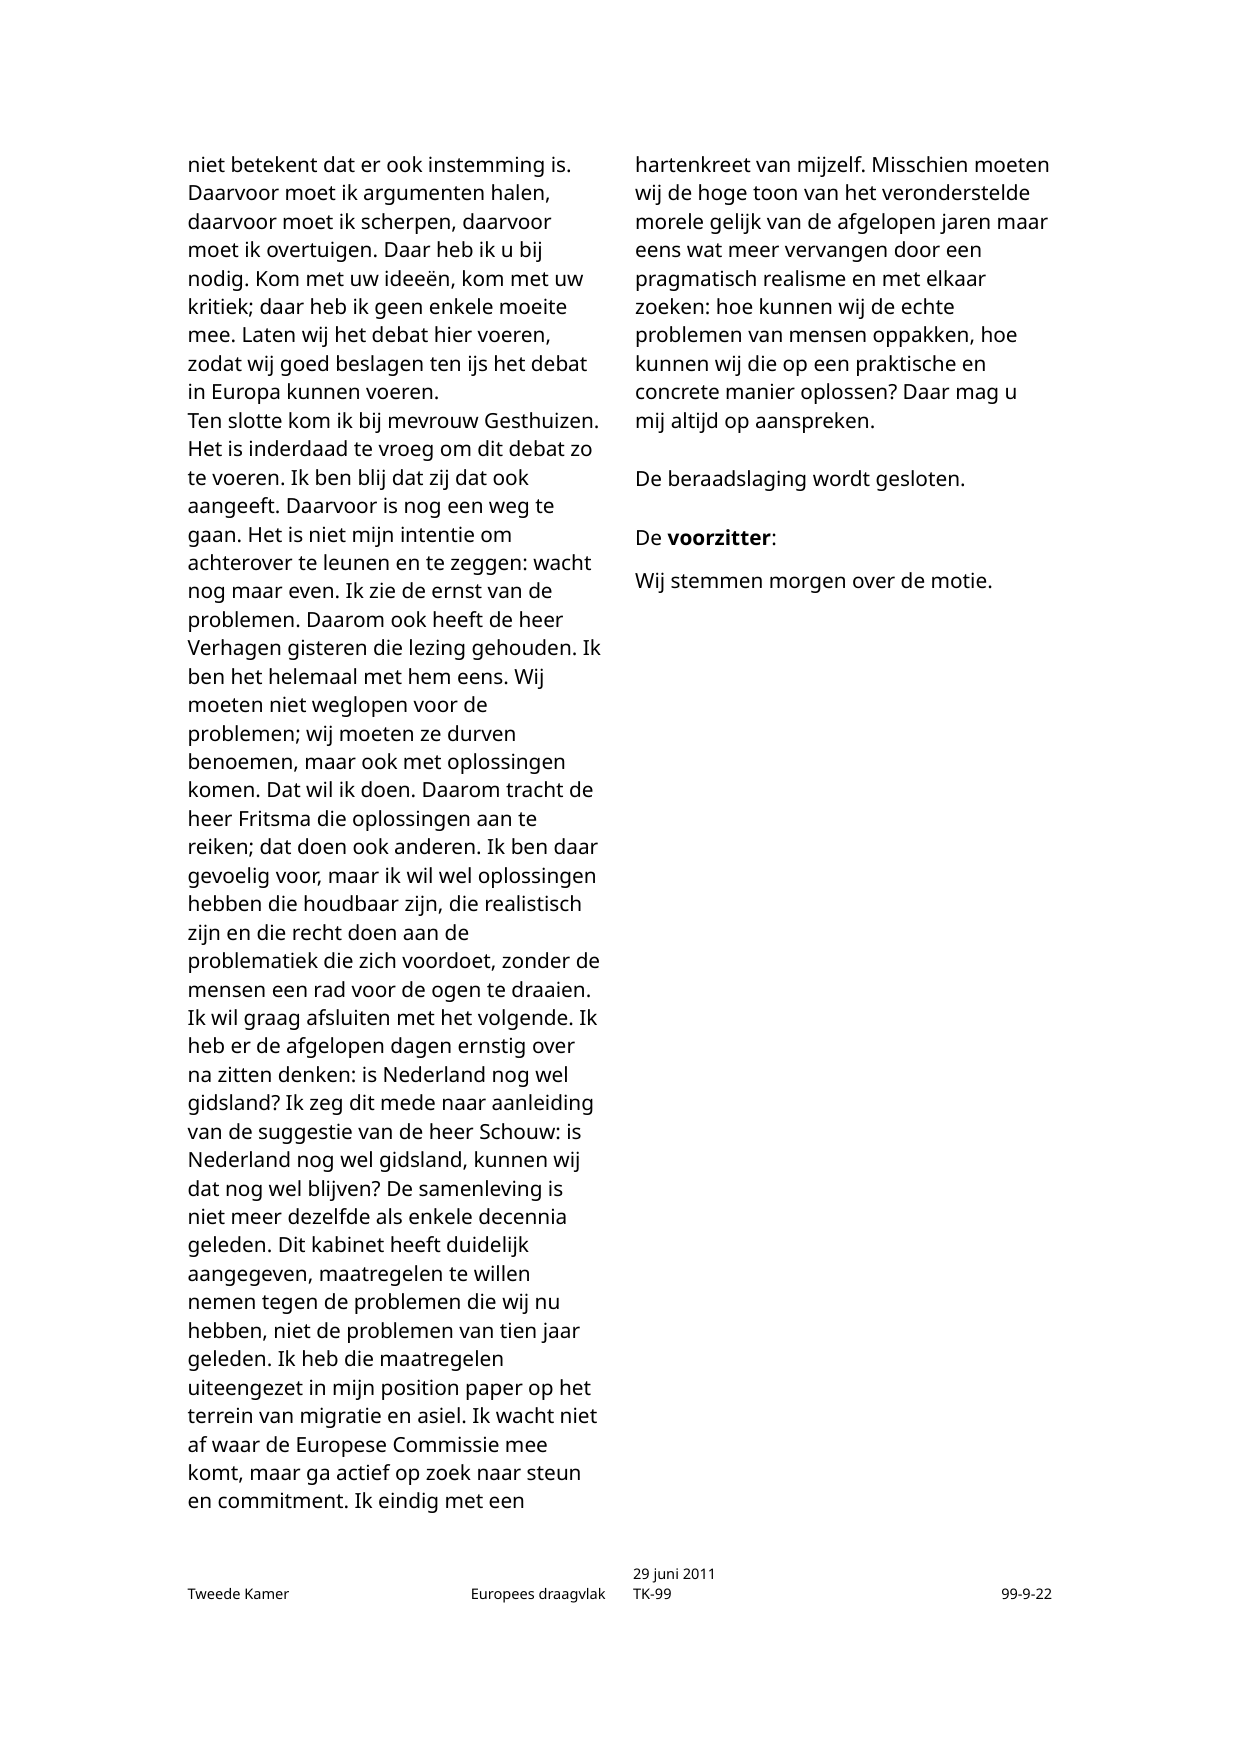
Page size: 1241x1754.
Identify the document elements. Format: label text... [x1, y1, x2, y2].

text Ten slotte kom ik bij mevrouw Gesthuizen. Het is inderdaad te vroeg om dit debat zo te voeren. Ik ben blij dat zij dat ook aangeeft. Daarvoor is nog een weg te gaan. Het is niet mijn intentie om achterover te leunen en te zeggen: wacht nog maar even. Ik zie de ernst van de problemen. Daarom ook heeft de heer Verhagen gisteren die lezing gehouden. Ik ben het helemaal met hem eens. Wij moeten niet weglopen voor de problemen; wij moeten ze durven benoemen, maar ook met oplossingen komen. Dat wil ik doen. Daarom tracht de heer Fritsma die oplossingen aan te reiken; dat doen ook anderen. Ik ben daar gevoelig voor, maar ik wil wel oplossingen hebben die houdbaar zijn, die realistisch zijn en die recht doen aan de problematiek die zich voordoet, zonder de mensen een rad voor de ogen te draaien. [187, 406, 605, 1003]
text Ik wil graag afsluiten met het volgende. Ik heb er de afgelopen dagen ernstig over na zitten denken: is Nederland nog wel gidsland? Ik zeg dit mede naar aanleiding van de suggestie van de heer Schouw: is Nederland nog wel gidsland, kunnen wij dat nog wel blijven? De samenleving is niet meer dezelfde als enkele decennia geleden. Dit kabinet heeft duidelijk aangegeven, maatregelen te willen nemen tegen de problemen die wij nu hebben, niet de problemen van tien jaar geleden. Ik heb die maatregelen uiteengezet in mijn position paper op het terrein van migratie en asiel. Ik wacht niet af waar de Europese Commissie mee komt, maar ga actief op zoek naar steun en commitment. Ik eindig met een [187, 1003, 605, 1515]
text Wij stemmen morgen over de motie. [635, 566, 1053, 595]
text De voorzitter: [635, 523, 1053, 551]
text De beraadslaging wordt gesloten. [635, 464, 1053, 493]
text niet betekent dat er ook instemming is. Daarvoor moet ik argumenten halen, daarvoor moet ik scherpen, daarvoor moet ik overtuigen. Daar heb ik u bij nodig. Kom met uw ideeën, kom met uw kritiek; daar heb ik geen enkele moeite mee. Laten wij het debat hier voeren, zodat wij goed beslagen ten ijs het debat in Europa kunnen voeren. [187, 150, 605, 406]
text hartenkreet van mijzelf. Misschien moeten wij de hoge toon van het veronderstelde morele gelijk van de afgelopen jaren maar eens wat meer vervangen door een pragmatisch realisme en met elkaar zoeken: hoe kunnen wij de echte problemen van mensen oppakken, hoe kunnen wij die op een praktische en concrete manier oplossen? Daar mag u mij altijd op aanspreken. [635, 150, 1053, 434]
